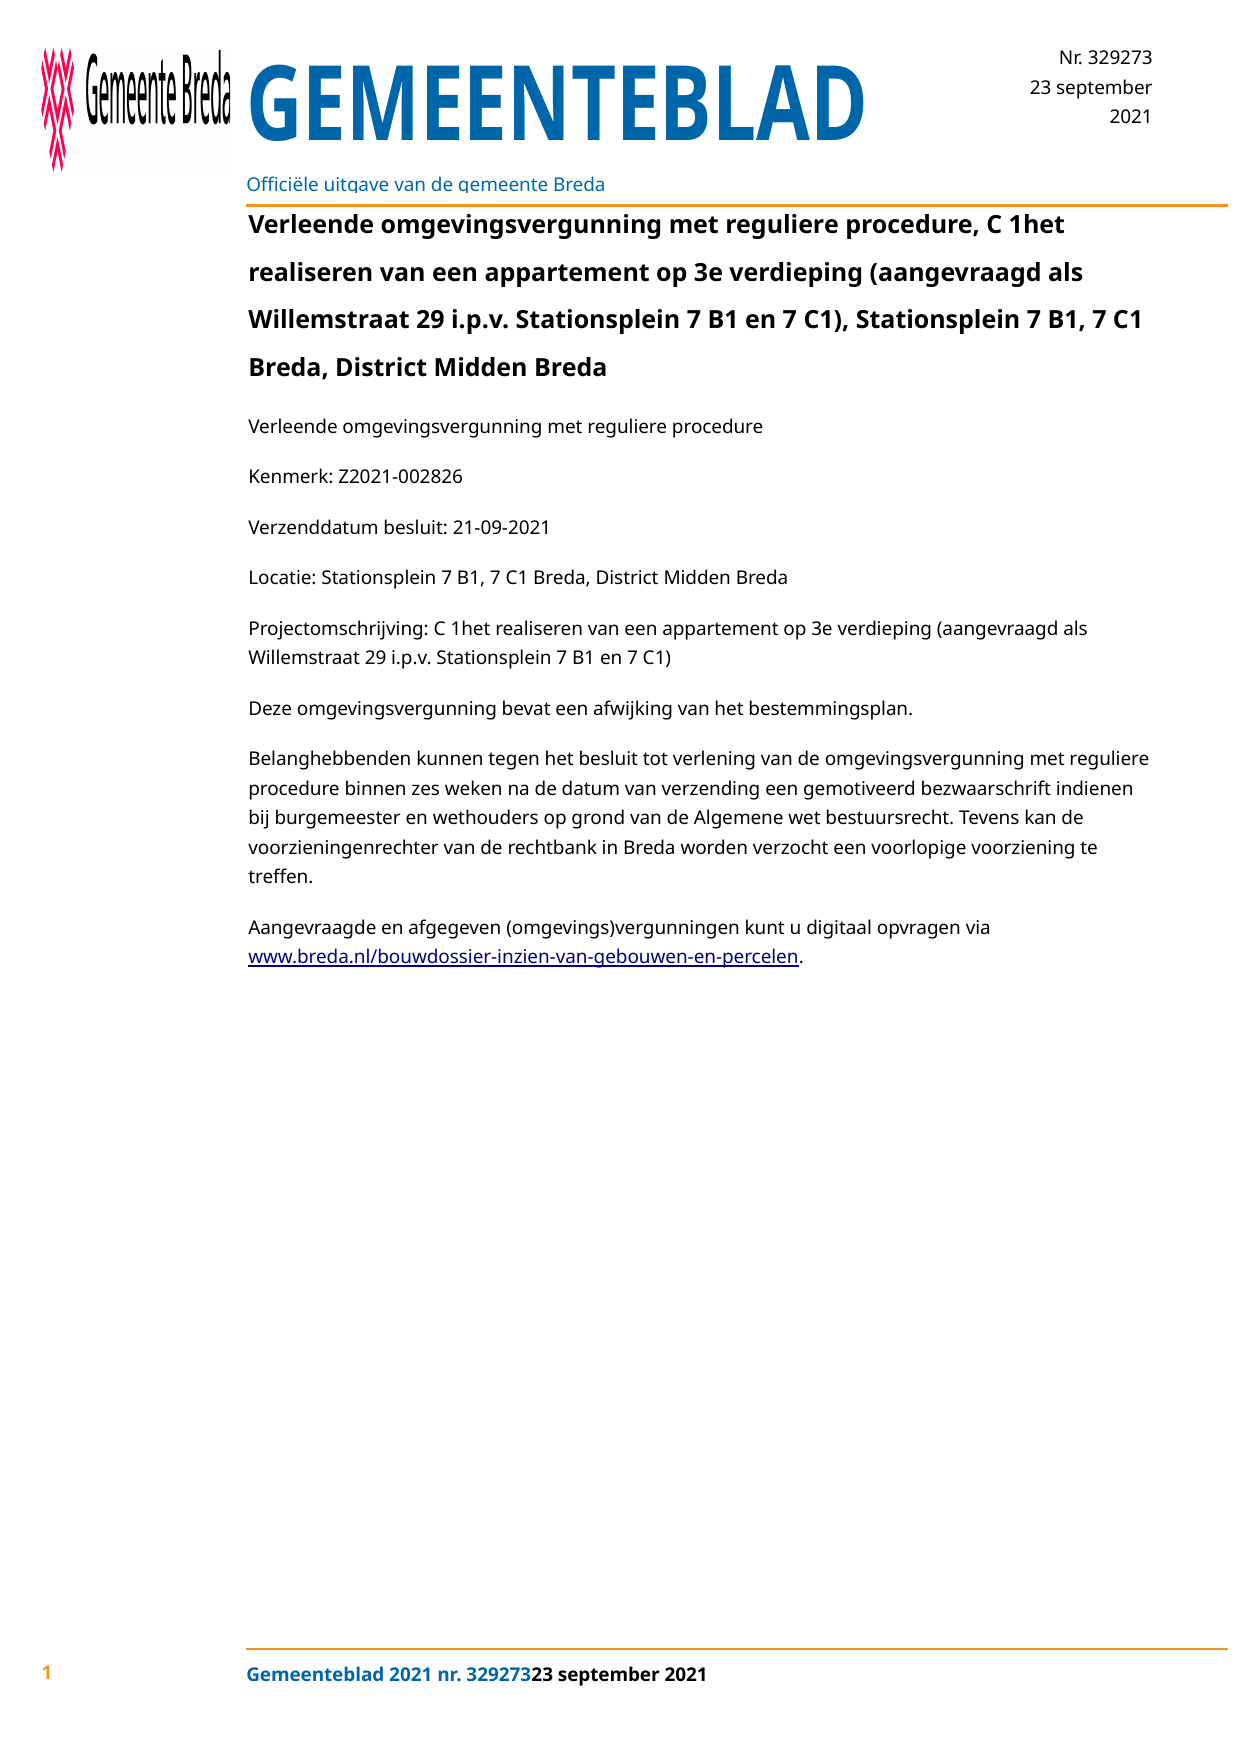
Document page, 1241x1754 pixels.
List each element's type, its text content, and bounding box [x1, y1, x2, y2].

text Verzenddatum besluit: 21-09-2021 [248, 514, 1152, 540]
text Kenmerk: Z2021-002826 [248, 463, 1152, 489]
text Verleende omgevingsvergunning met reguliere procedure, C 1het realiseren van een appartement op 3e verdieping (aangevraagd als Willemstraat 29 i.p.v. Stationsplein 7 B1 en 7 C1), Stationsplein 7 B1, 7 C1 Breda, District Midden Breda [248, 207, 1152, 384]
picture [41, 47, 231, 172]
text Projectomschrijving: C 1het realiseren van een appartement op 3e verdieping (aangevraagd als Willemstraat 29 i.p.v. Stationsplein 7 B1 en 7 C1) [248, 615, 1152, 670]
text Deze omgevingsvergunning bevat een afwijking van het bestemmingsplan. [248, 695, 1152, 721]
text Aangevraagde en afgegeven (omgevings)vergunningen kunt u digitaal opvragen via www.breda.nl/bouwdossier-inzien-van-gebouwen-en-percelen. [248, 914, 1152, 969]
text Verleende omgevingsvergunning met reguliere procedure [248, 413, 1152, 439]
text Belanghebbenden kunnen tegen het besluit tot verlening van de omgevingsvergunning met reguliere procedure binnen zes weken na de datum van verzending een gemotiveerd bezwaarschrift indienen bij burgemeester en wethouders op grond van de Algemene wet bestuursrecht. Tevens kan de voorzieningenrechter van de rechtbank in Breda worden verzocht een voorlopige voorziening te treffen. [248, 745, 1152, 889]
text Locatie: Stationsplein 7 B1, 7 C1 Breda, District Midden Breda [248, 564, 1152, 590]
